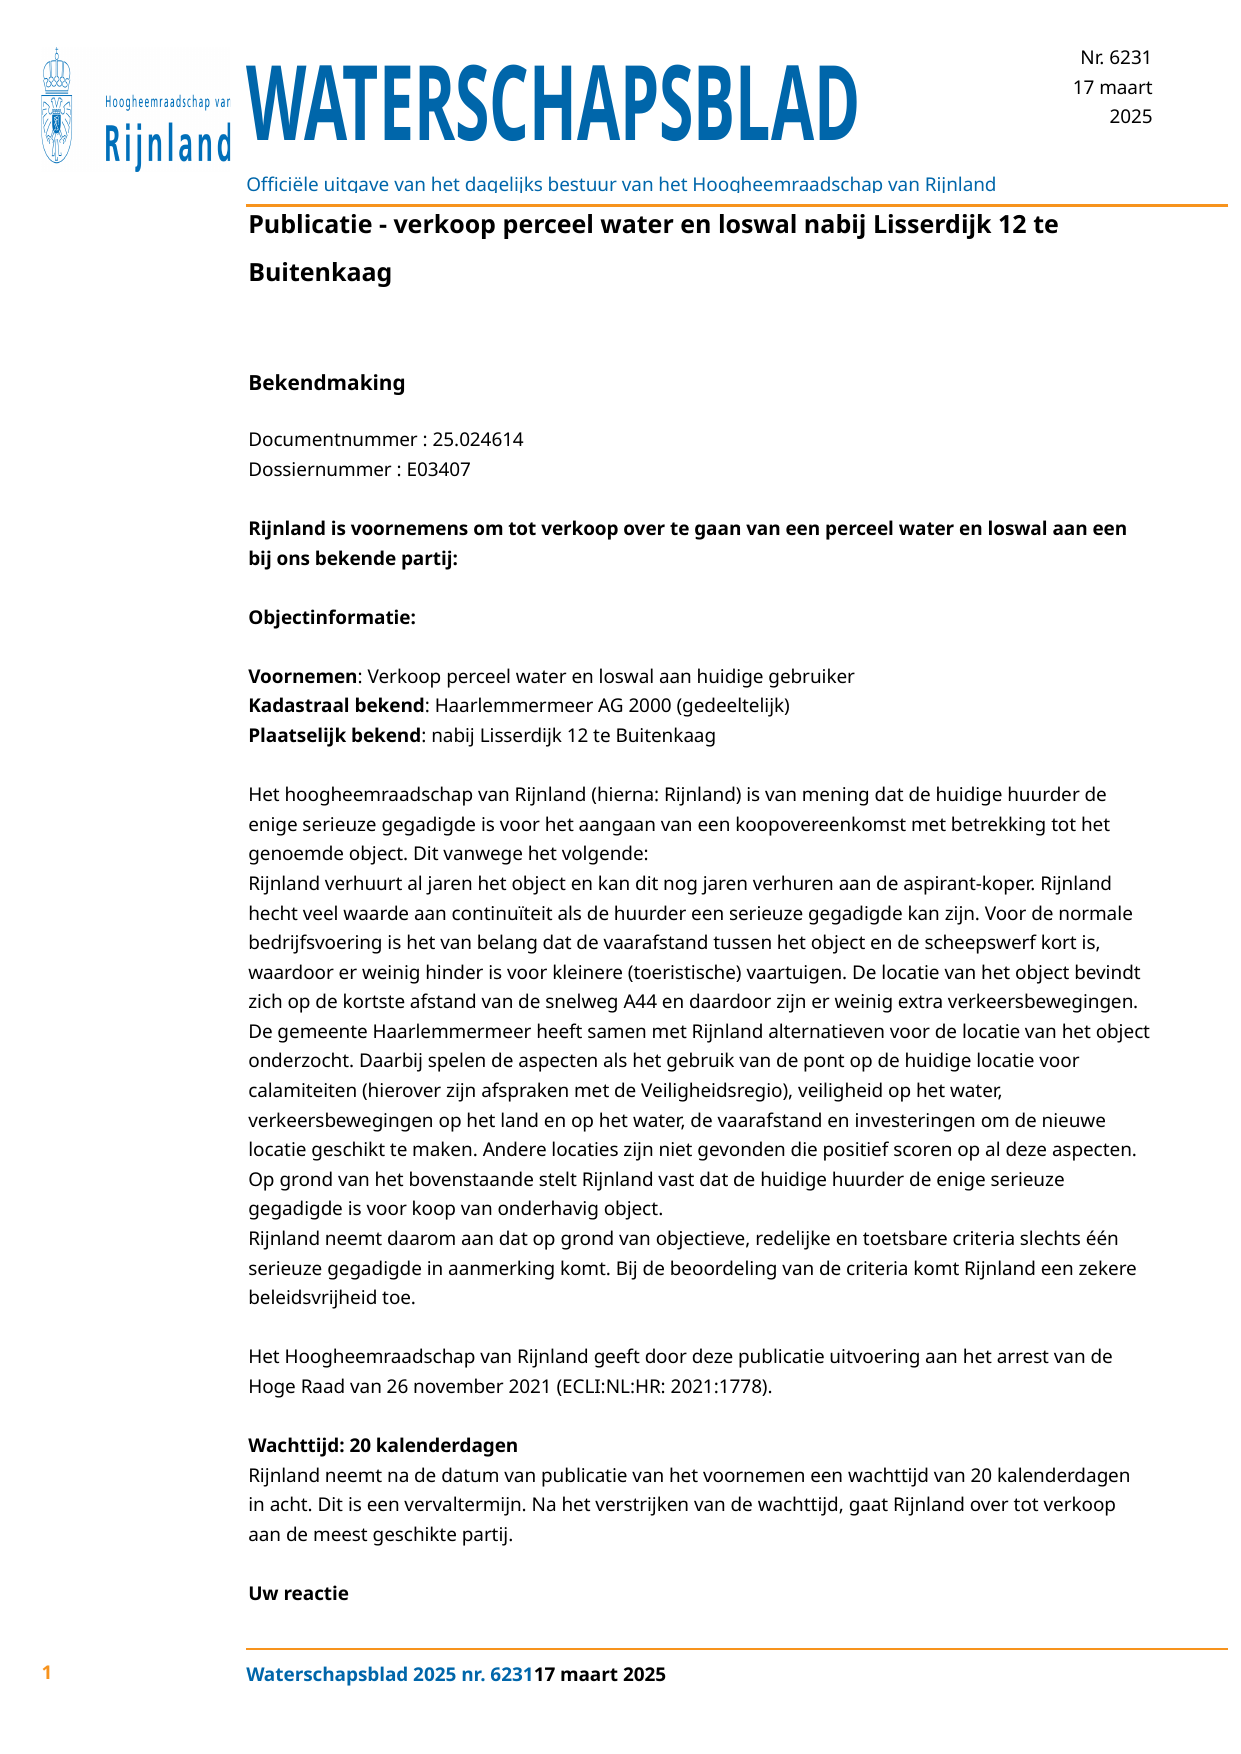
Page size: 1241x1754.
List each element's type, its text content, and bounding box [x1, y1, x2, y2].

text Kadastraal bekend: Haarlemmermeer AG 2000 (gedeeltelijk) [248, 693, 1152, 718]
text Documentnummer : 25.024614 [248, 426, 1152, 452]
picture [41, 47, 231, 172]
text Het hoogheemraadschap van Rijnland (hierna: Rijnland) is van mening dat de huidige huurder de enige serieuze gegadigde is voor het aangaan van een koopovereenkomst met betrekking tot het genoemde object. Dit vanwege het volgende: [248, 781, 1152, 866]
text Rijnland verhuurt al jaren het object en kan dit nog jaren verhuren aan de aspirant-koper. Rijnland hecht veel waarde aan continuïteit als de huurder een serieuze gegadigde kan zijn. Voor de normale bedrijfsvoering is het van belang dat de vaarafstand tussen het object en de scheepswerf kort is, waardoor er weinig hinder is voor kleinere (toeristische) vaartuigen. De locatie van het object bevindt zich op de kortste afstand van de snelweg A44 en daardoor zijn er weinig extra verkeersbewegingen. [248, 870, 1152, 1014]
text Het Hoogheemraadschap van Rijnland geeft door deze publicatie uitvoering aan het arrest van de Hoge Raad van 26 november 2021 (ECLI:NL:HR: 2021:1778). [248, 1343, 1152, 1399]
text Voornemen: Verkoop perceel water en loswal aan huidige gebruiker [248, 663, 1152, 689]
text De gemeente Haarlemmermeer heeft samen met Rijnland alternatieven voor de locatie van het object onderzocht. Daarbij spelen de aspecten als het gebruik van de pont op de huidige locatie voor calamiteiten (hierover zijn afspraken met de Veiligheidsregio), veiligheid op het water, verkeersbewegingen op het land en op het water, de vaarafstand en investeringen om de nieuwe locatie geschikt te maken. Andere locaties zijn niet gevonden die positief scoren op al deze aspecten. [248, 1018, 1152, 1162]
text Plaatselijk bekend: nabij Lisserdijk 12 te Buitenkaag [248, 722, 1152, 748]
text Dossiernummer : E03407 [248, 456, 1152, 482]
text Uw reactie [248, 1580, 1152, 1606]
text Publicatie - verkoop perceel water en loswal nabij Lisserdijk 12 te Buitenkaag [248, 207, 1152, 288]
text Objectinformatie: [248, 604, 1152, 629]
text Rijnland neemt daarom aan dat op grond van objectieve, redelijke en toetsbare criteria slechts één serieuze gegadigde in aanmerking komt. Bij de beoordeling van de criteria komt Rijnland een zekere beleidsvrijheid toe. [248, 1225, 1152, 1310]
text Rijnland neemt na de datum van publicatie van het voornemen een wachttijd van 20 kalenderdagen in acht. Dit is een vervaltermijn. Na het verstrijken van de wachttijd, gaat Rijnland over tot verkoop aan de meest geschikte partij. [248, 1462, 1152, 1547]
text Rijnland is voornemens om tot verkoop over te gaan van een perceel water en loswal aan een bij ons bekende partij: [248, 515, 1152, 570]
text Wachttijd: 20 kalenderdagen [248, 1432, 1152, 1458]
text Op grond van het bovenstaande stelt Rijnland vast dat de huidige huurder de enige serieuze gegadigde is voor koop van onderhavig object. [248, 1166, 1152, 1221]
text Bekendmaking [248, 368, 1152, 397]
